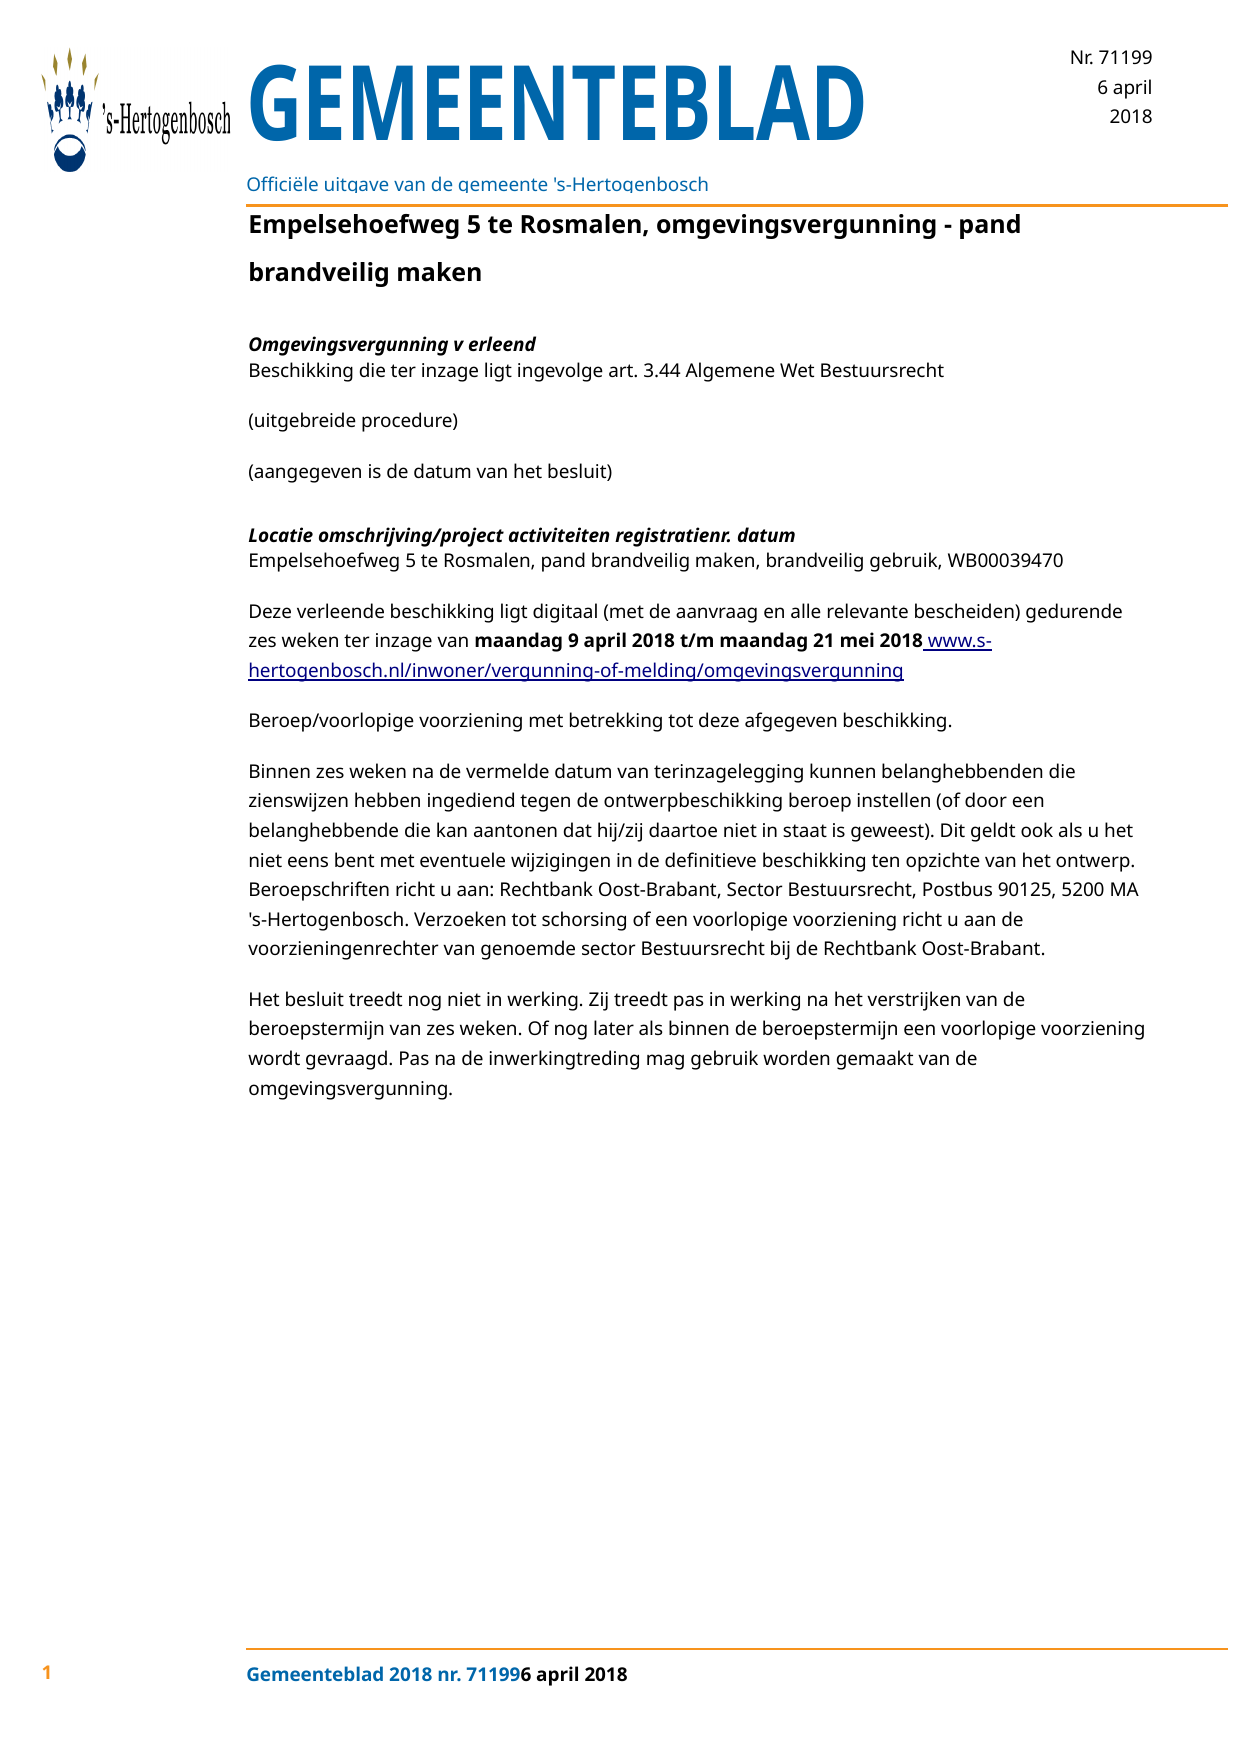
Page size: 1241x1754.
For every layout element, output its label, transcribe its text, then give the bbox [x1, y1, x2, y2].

text Empelsehoefweg 5 te Rosmalen, pand brandveilig maken, brandveilig gebruik, WB00039470 [248, 548, 1152, 573]
text Omgevingsvergunning v erleend [248, 331, 1152, 357]
text (uitgebreide procedure) [248, 408, 1152, 433]
text (aangegeven is de datum van het besluit) [248, 458, 1152, 484]
text Deze verleende beschikking ligt digitaal (met de aanvraag en alle relevante bescheiden) gedurende zes weken ter inzage van maandag 9 april 2018 t/m maandag 21 mei 2018 www.s-hertogenbosch.nl/inwoner/vergunning-of-melding/omgevingsvergunning [248, 598, 1152, 683]
text Binnen zes weken na de vermelde datum van terinzagelegging kunnen belanghebbenden die zienswijzen hebben ingediend tegen de ontwerpbeschikking beroep instellen (of door een belanghebbende die kan aantonen dat hij/zij daartoe niet in staat is geweest). Dit geldt ook als u het niet eens bent met eventuele wijzigingen in de definitieve beschikking ten opzichte van het ontwerp. Beroepschriften richt u aan: Rechtbank Oost-Brabant, Sector Bestuursrecht, Postbus 90125, 5200 MA 's-Hertogenbosch. Verzoeken tot schorsing of een voorlopige voorziening richt u aan de voorzieningenrechter van genoemde sector Bestuursrecht bij de Rechtbank Oost-Brabant. [248, 758, 1152, 961]
text Beschikking die ter inzage ligt ingevolge art. 3.44 Algemene Wet Bestuursrecht [248, 357, 1152, 383]
text Het besluit treedt nog niet in werking. Zij treedt pas in werking na het verstrijken van de beroepstermijn van zes weken. Of nog later als binnen de beroepstermijn een voorlopige voorziening wordt gevraagd. Pas na de inwerkingtreding mag gebruik worden gemaakt van de omgevingsvergunning. [248, 986, 1152, 1101]
text Empelsehoefweg 5 te Rosmalen, omgevingsvergunning - pand brandveilig maken [248, 207, 1152, 288]
picture [41, 47, 231, 172]
text Beroep/voorlopige voorziening met betrekking tot deze afgegeven beschikking. [248, 708, 1152, 733]
text Locatie omschrijving/project activiteiten registratienr. datum [248, 522, 1152, 548]
